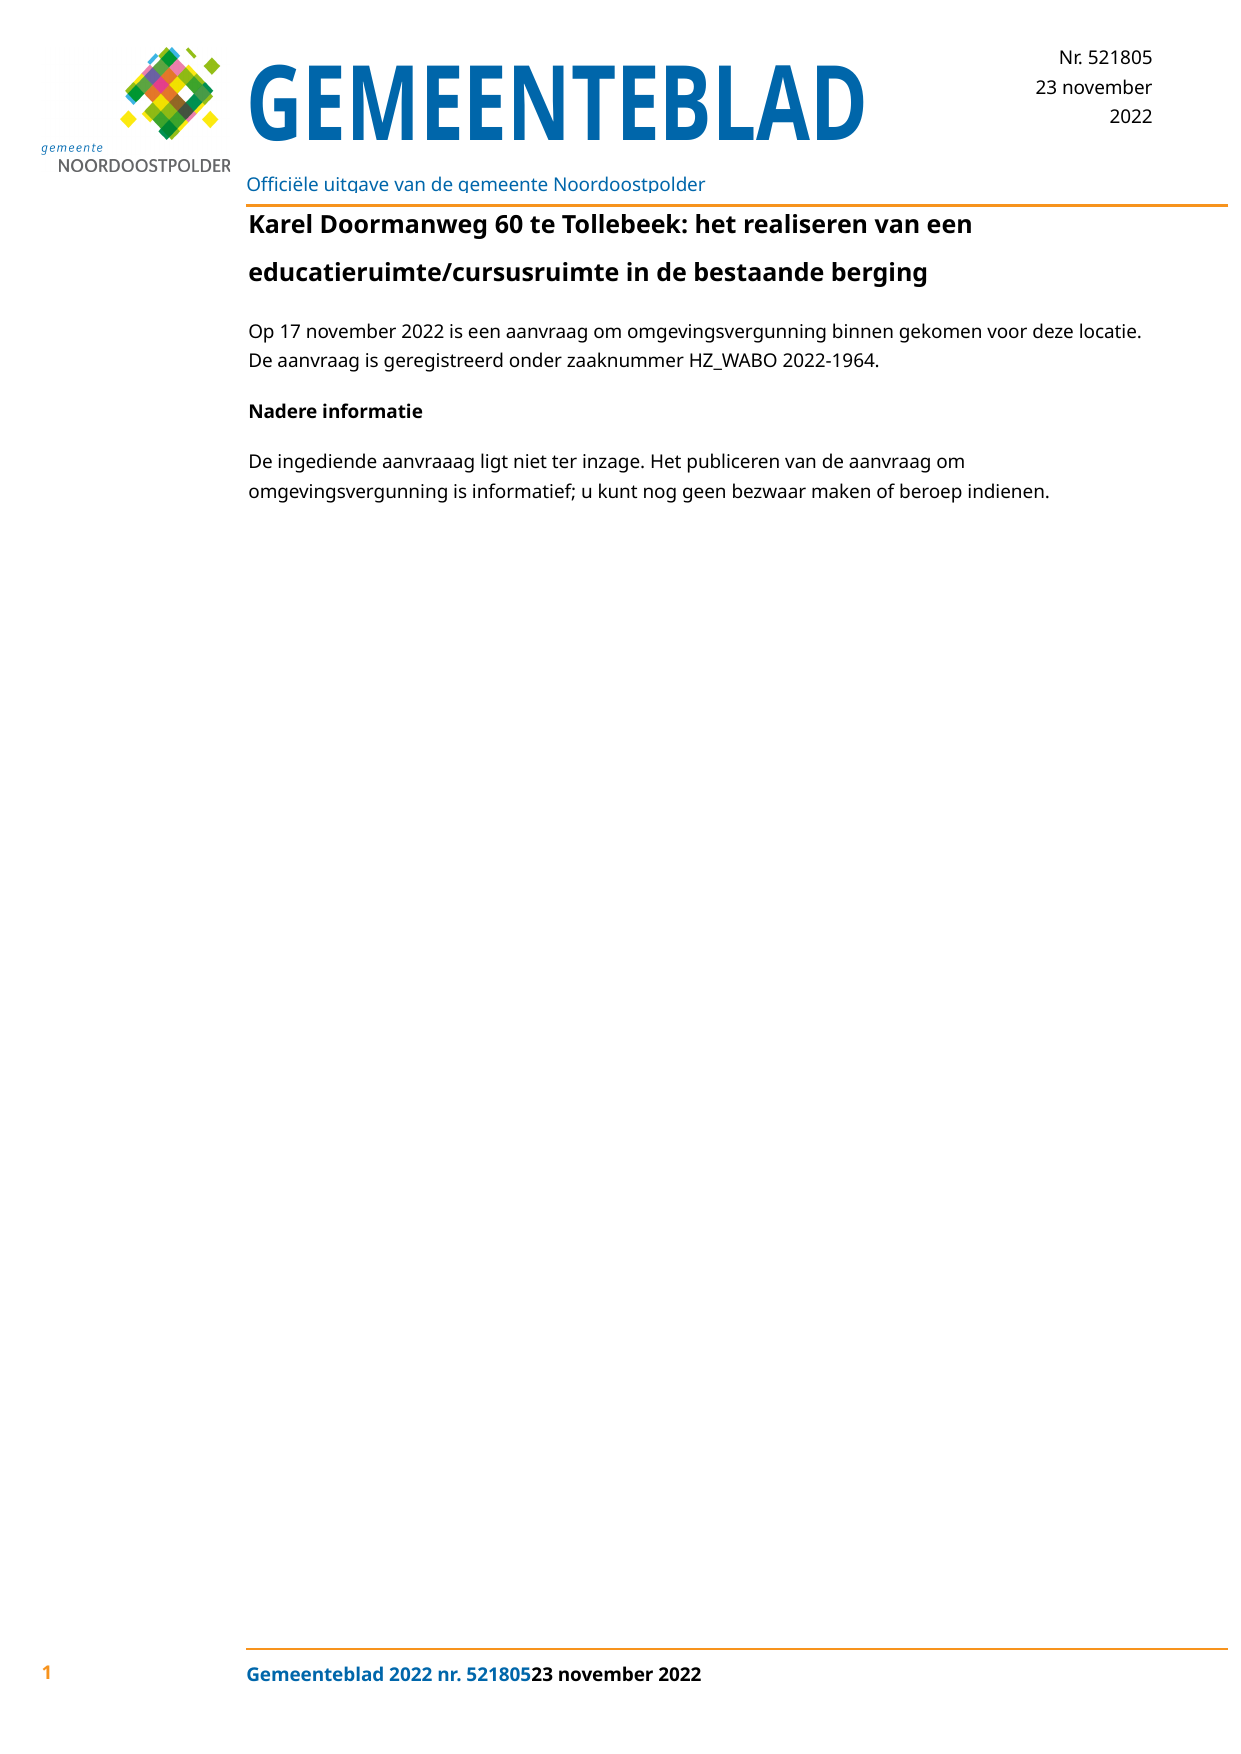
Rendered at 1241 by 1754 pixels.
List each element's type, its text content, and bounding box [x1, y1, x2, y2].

picture [41, 47, 231, 172]
text Nadere informatie [248, 398, 1152, 424]
text Karel Doormanweg 60 te Tollebeek: het realiseren van een educatieruimte/cursusruimte in de bestaande berging [248, 207, 1152, 288]
text Op 17 november 2022 is een aanvraag om omgevingsvergunning binnen gekomen voor deze locatie. De aanvraag is geregistreerd onder zaaknummer HZ_WABO 2022-1964. [248, 318, 1152, 373]
text De ingediende aanvraaag ligt niet ter inzage. Het publiceren van de aanvraag om omgevingsvergunning is informatief; u kunt nog geen bezwaar maken of beroep indienen. [248, 448, 1152, 504]
